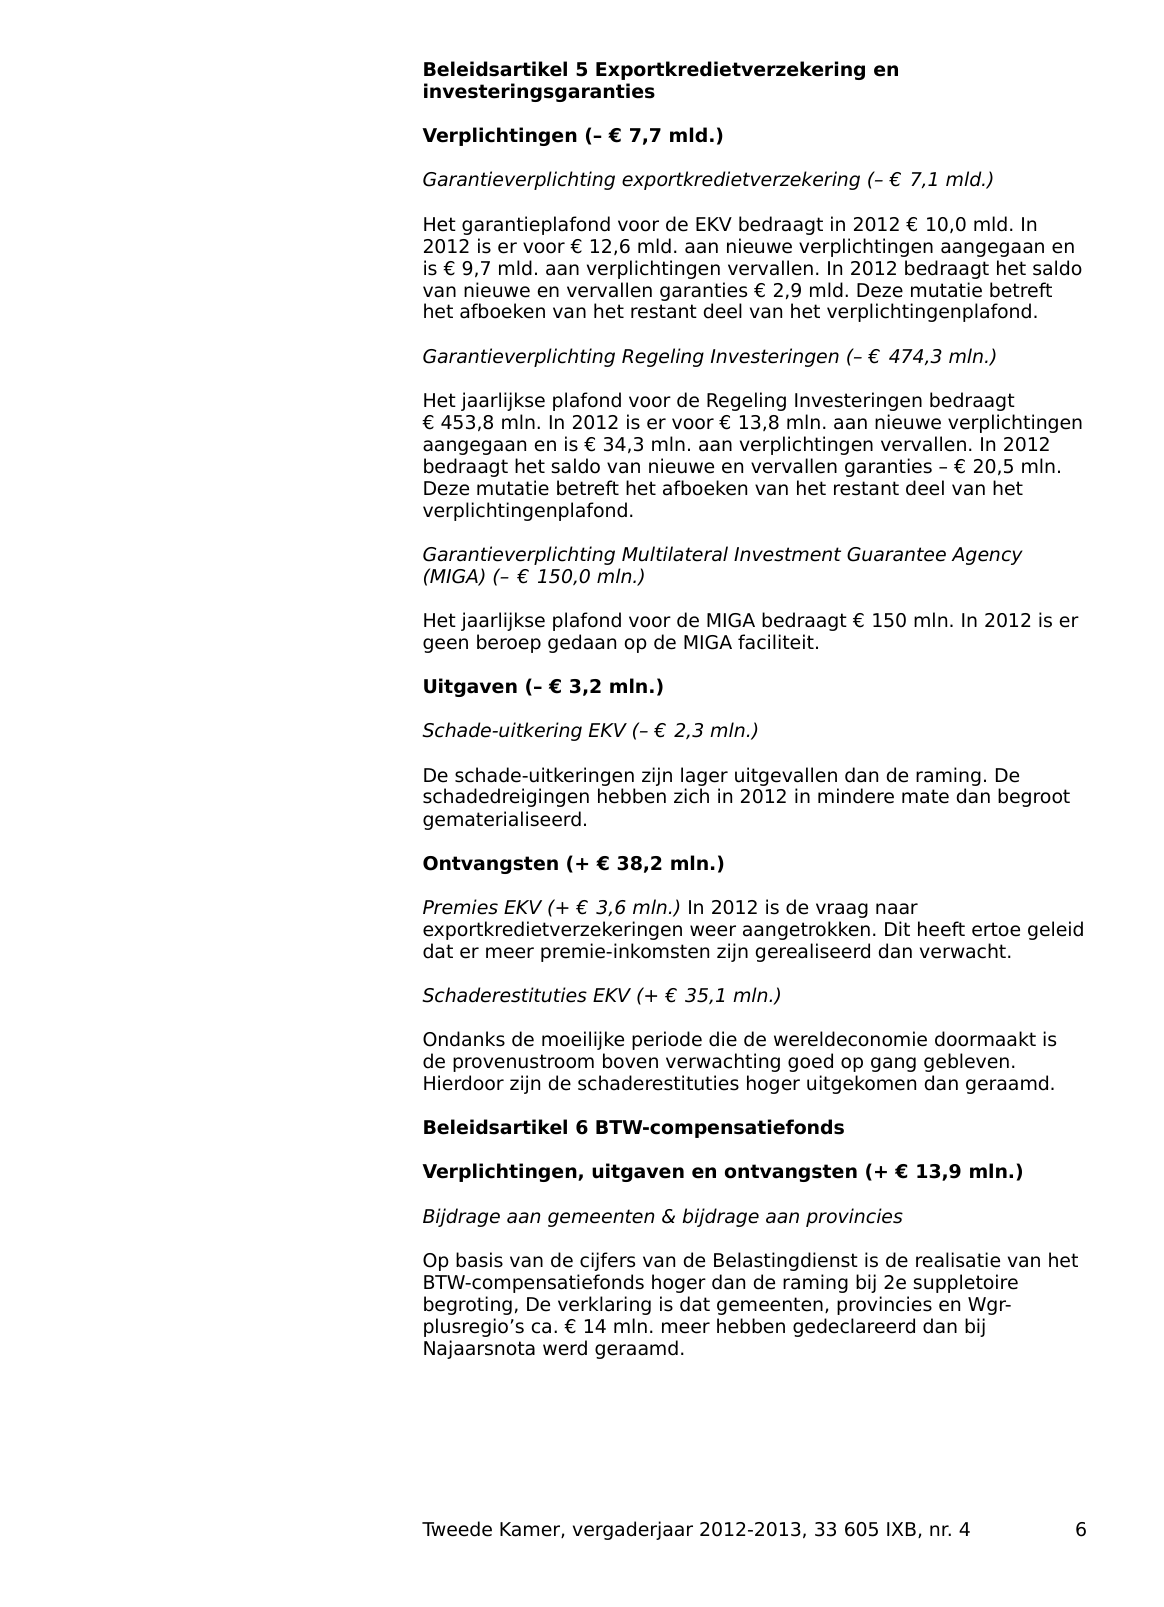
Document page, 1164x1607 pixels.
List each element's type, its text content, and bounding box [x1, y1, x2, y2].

text De schade-uitkeringen zijn lager uitgevallen dan de raming. De schadedreigingen hebben zich in 2012 in mindere mate dan begroot gematerialiseerd. [422, 764, 1087, 830]
subtitle Ontvangsten (+ € 38,2 mln.) [422, 853, 1087, 874]
subtitle Schade-uitkering EKV (– € 2,3 mln.) [422, 720, 1087, 742]
subtitle Uitgaven (– € 3,2 mln.) [422, 676, 1087, 698]
subtitle Garantieverplichting exportkredietverzekering (– € 7,1 mld.) [422, 169, 1087, 191]
subtitle Verplichtingen, uitgaven en ontvangsten (+ € 13,9 mln.) [422, 1161, 1087, 1183]
subtitle Garantieverplichting Regeling Investeringen (– € 474,3 mln.) [422, 346, 1087, 368]
text Het jaarlijkse plafond voor de Regeling Investeringen bedraagt € 453,8 mln. In 2012 is er voor € 13,8 mln. aan nieuwe verplichtingen aangegaan en is € 34,3 mln. aan verplichtingen vervallen. In 2012 bedraagt het saldo van nieuwe en vervallen garanties – € 20,5 mln. Deze mutatie betreft het afboeken van het restant deel van het verplichtingenplafond. [422, 390, 1087, 522]
text Het jaarlijkse plafond voor de MIGA bedraagt € 150 mln. In 2012 is er geen beroep gedaan op de MIGA faciliteit. [422, 610, 1087, 654]
text Premies EKV (+ € 3,6 mln.) In 2012 is de vraag naar exportkredietverzekeringen weer aangetrokken. Dit heeft ertoe geleid dat er meer premie-inkomsten zijn gerealiseerd dan verwacht. [422, 897, 1087, 963]
subtitle Beleidsartikel 5 Exportkredietverzekering en investeringsgaranties [422, 59, 1087, 103]
text Ondanks de moeilijke periode die de wereldeconomie doormaakt is de provenustroom boven verwachting goed op gang gebleven. Hierdoor zijn de schaderestituties hoger uitgekomen dan geraamd. [422, 1029, 1087, 1095]
text Op basis van de cijfers van de Belastingdienst is de realisatie van het BTW-compensatiefonds hoger dan de raming bij 2e suppletoire begroting, De verklaring is dat gemeenten, provincies en Wgr-plusregio’s ca. € 14 mln. meer hebben gedeclareerd dan bij Najaarsnota werd geraamd. [422, 1250, 1087, 1359]
subtitle Schaderestituties EKV (+ € 35,1 mln.) [422, 985, 1087, 1007]
text Het garantieplafond voor de EKV bedraagt in 2012 € 10,0 mld. In 2012 is er voor € 12,6 mld. aan nieuwe verplichtingen aangegaan en is € 9,7 mld. aan verplichtingen vervallen. In 2012 bedraagt het saldo van nieuwe en vervallen garanties € 2,9 mld. Deze mutatie betreft het afboeken van het restant deel van het verplichtingenplafond. [422, 213, 1087, 323]
subtitle Verplichtingen (– € 7,7 mld.) [422, 125, 1087, 147]
subtitle Bijdrage aan gemeenten & bijdrage aan provincies [422, 1206, 1087, 1227]
subtitle Beleidsartikel 6 BTW-compensatiefonds [422, 1117, 1087, 1139]
subtitle Garantieverplichting Multilateral Investment Guarantee Agency (MIGA) (– € 150,0 mln.) [422, 544, 1087, 588]
